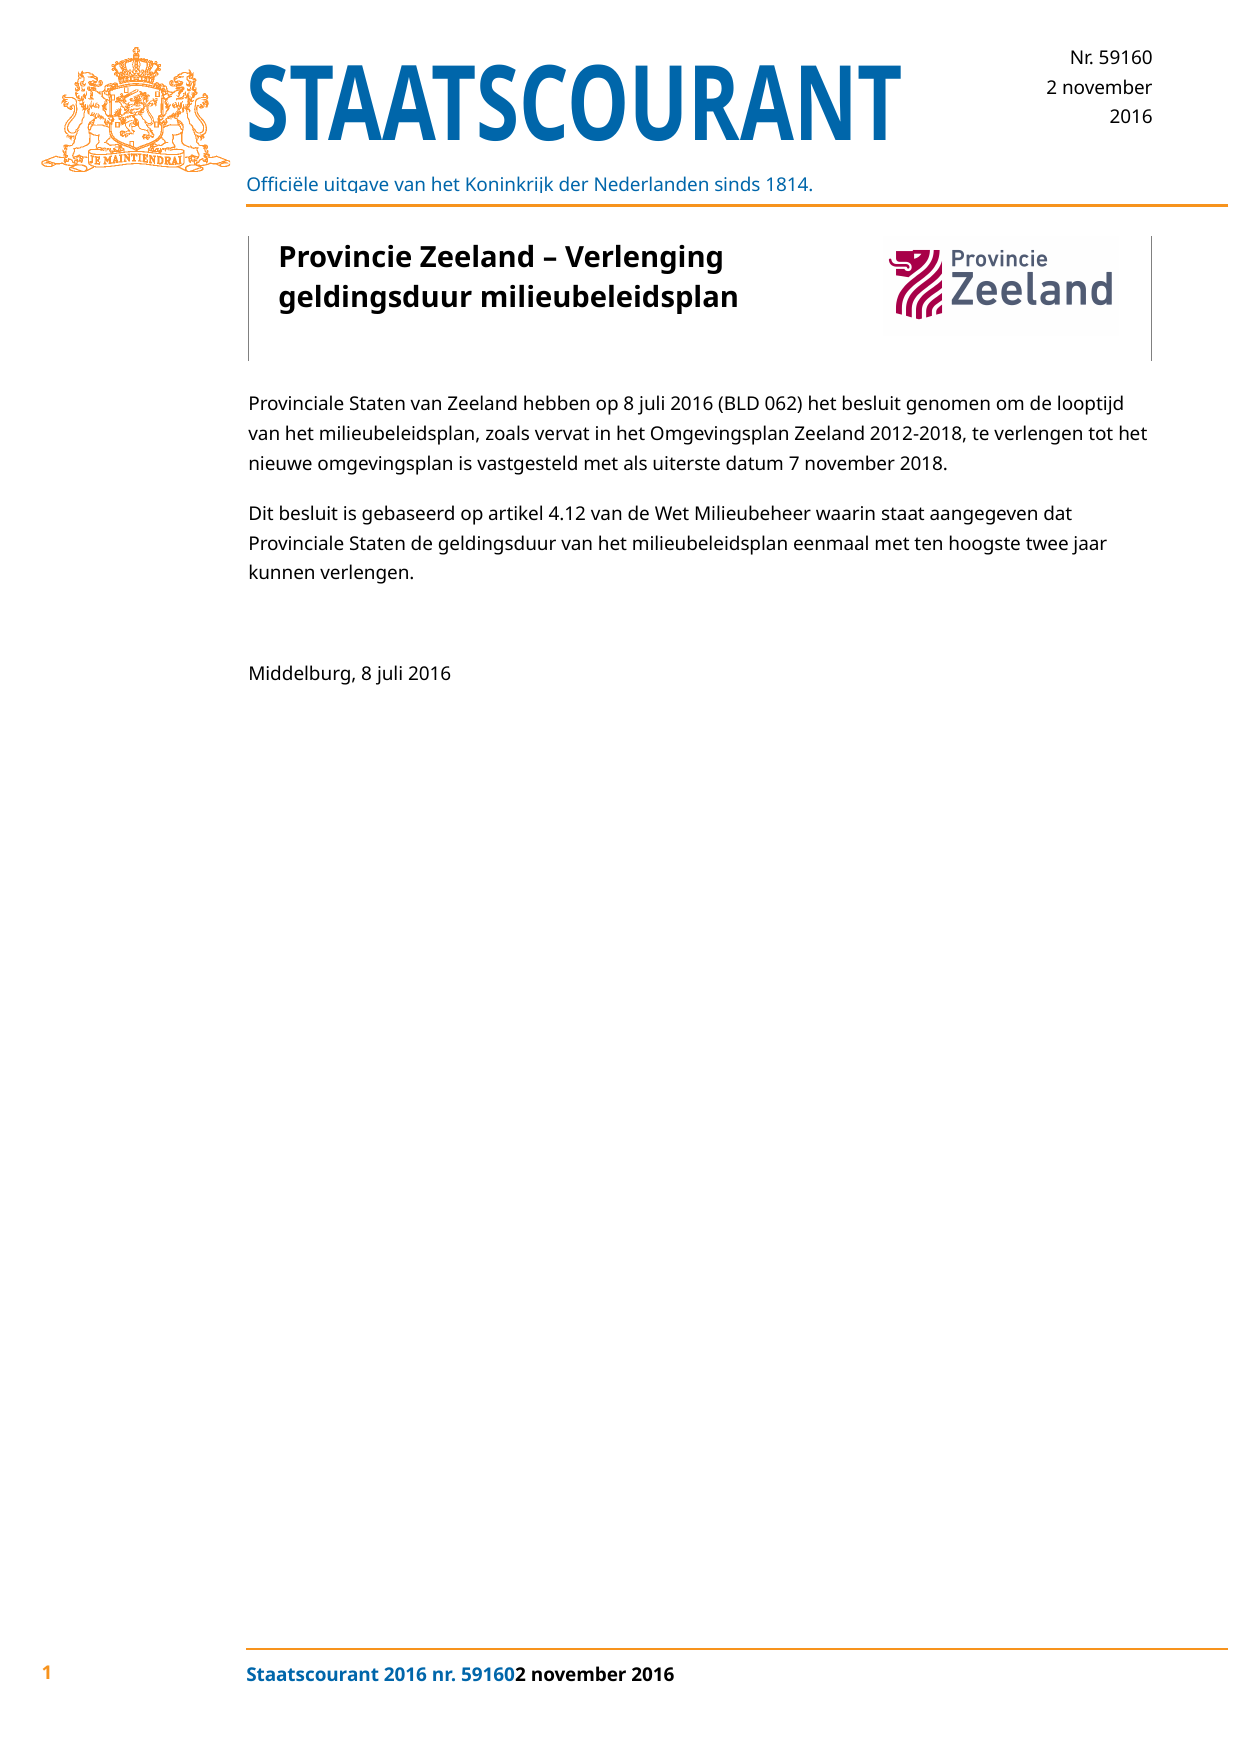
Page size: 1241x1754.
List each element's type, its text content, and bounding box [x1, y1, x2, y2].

text Middelburg, 8 juli 2016 [248, 660, 1152, 686]
text Provinciale Staten van Zeeland hebben op 8 juli 2016 (BLD 062) het besluit genomen om de looptijd van het milieubeleidsplan, zoals vervat in het Omgevingsplan Zeeland 2012-2018, te verlengen tot het nieuwe omgevingsplan is vastgesteld met als uiterste datum 7 november 2018. [248, 391, 1152, 476]
picture [882, 236, 1119, 336]
picture [41, 47, 231, 172]
text Dit besluit is gebaseerd op artikel 4.12 van de Wet Milieubeheer waarin staat aangegeven dat Provinciale Staten de geldingsduur van het milieubeleidsplan eenmaal met ten hoogste twee jaar kunnen verlengen. [248, 500, 1152, 585]
table_header Provincie Zeeland – Verlenging geldingsduur milieubeleidsplan [249, 236, 850, 361]
table_header [850, 236, 1151, 361]
